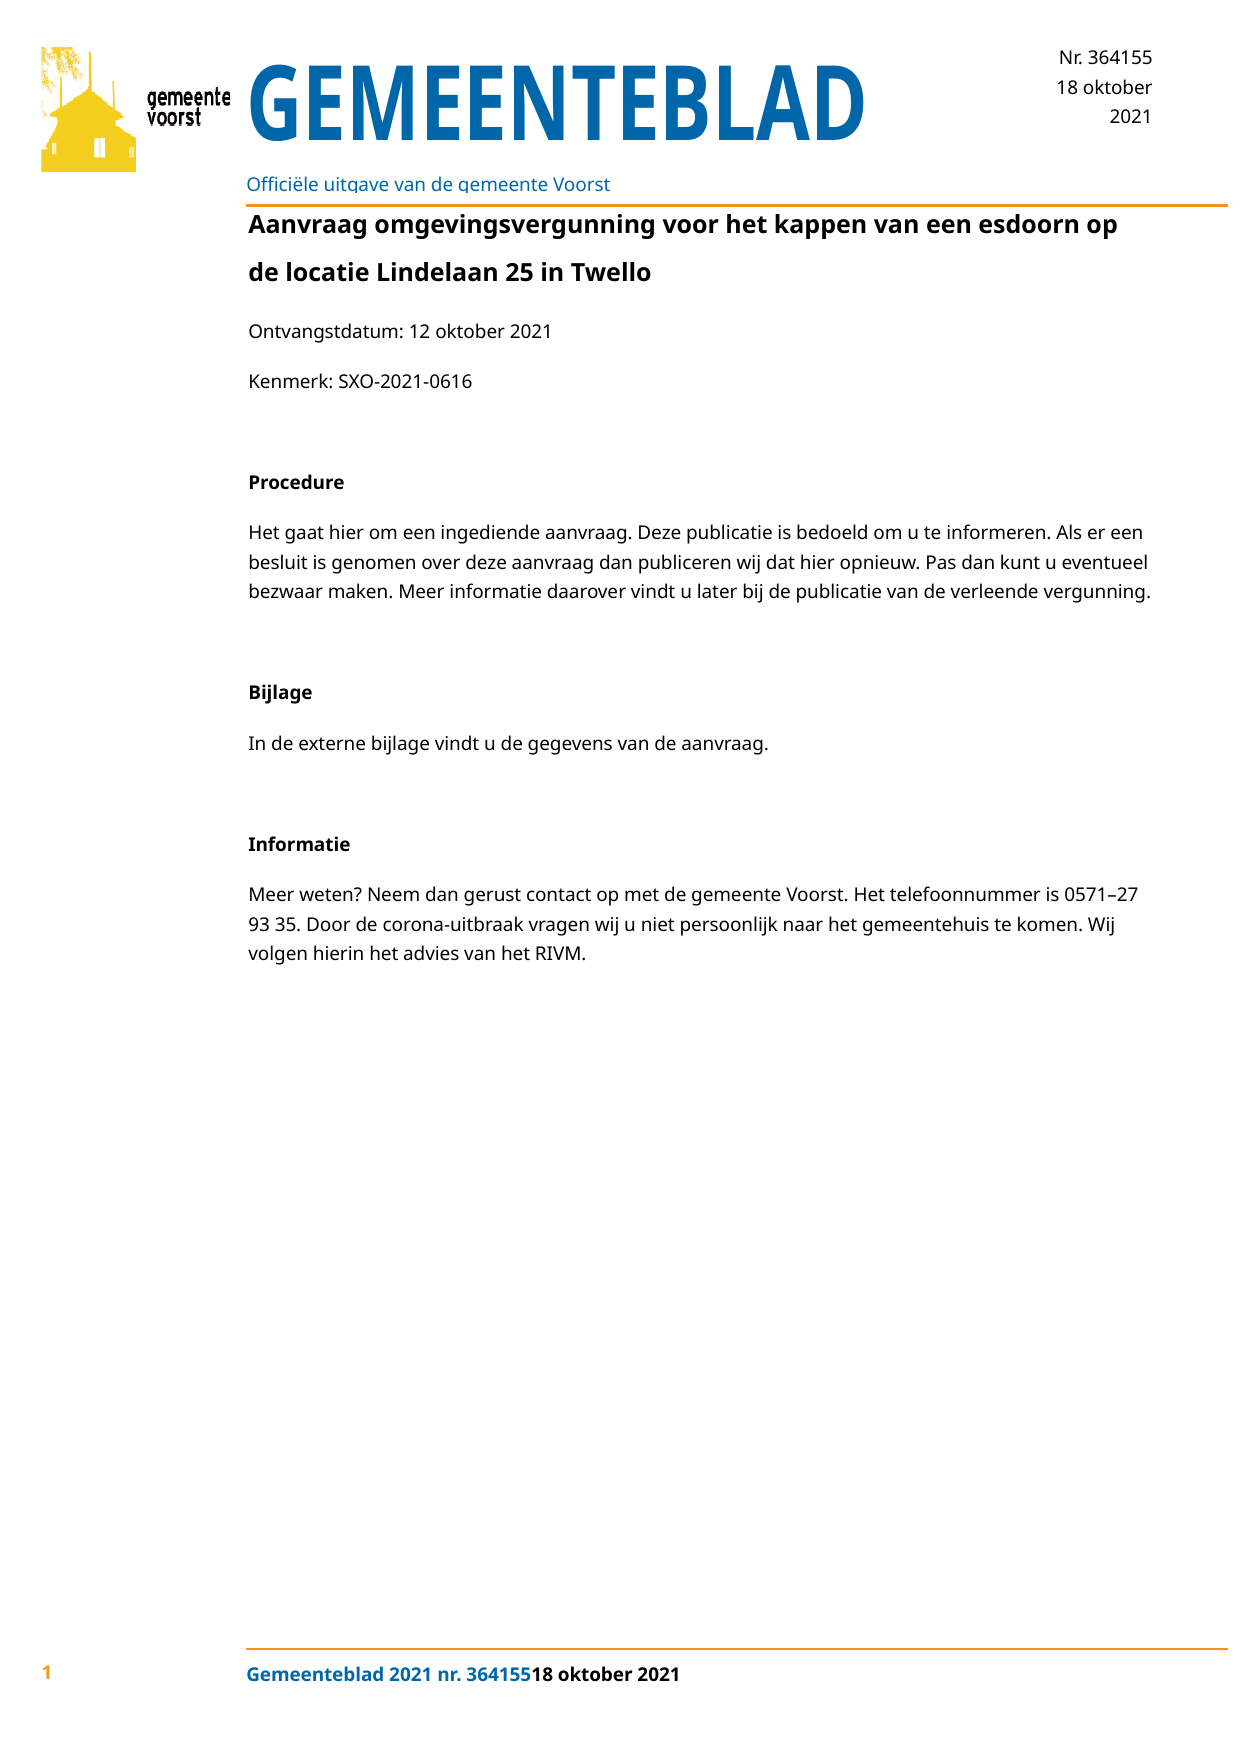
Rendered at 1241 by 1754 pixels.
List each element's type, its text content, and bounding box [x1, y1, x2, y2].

text Bijlage [248, 679, 1152, 705]
text Kenmerk: SXO-2021-0616 [248, 368, 1152, 394]
text Procedure [248, 469, 1152, 495]
text Het gaat hier om een ingediende aanvraag. Deze publicatie is bedoeld om u te informeren. Als er een besluit is genomen over deze aanvraag dan publiceren wij dat hier opnieuw. Pas dan kunt u eventueel bezwaar maken. Meer informatie daarover vindt u later bij de publicatie van de verleende vergunning. [248, 519, 1152, 604]
text Ontvangstdatum: 12 oktober 2021 [248, 318, 1152, 344]
text Informatie [248, 831, 1152, 857]
text Meer weten? Neem dan gerust contact op met de gemeente Voorst. Het telefoonnummer is 0571–27 93 35. Door de corona-uitbraak vragen wij u niet persoonlijk naar het gemeentehuis te komen. Wij volgen hierin het advies van het RIVM. [248, 881, 1152, 966]
text In de externe bijlage vindt u de gegevens van de aanvraag. [248, 730, 1152, 756]
text Aanvraag omgevingsvergunning voor het kappen van een esdoorn op de locatie Lindelaan 25 in Twello [248, 207, 1152, 288]
picture [41, 47, 231, 172]
